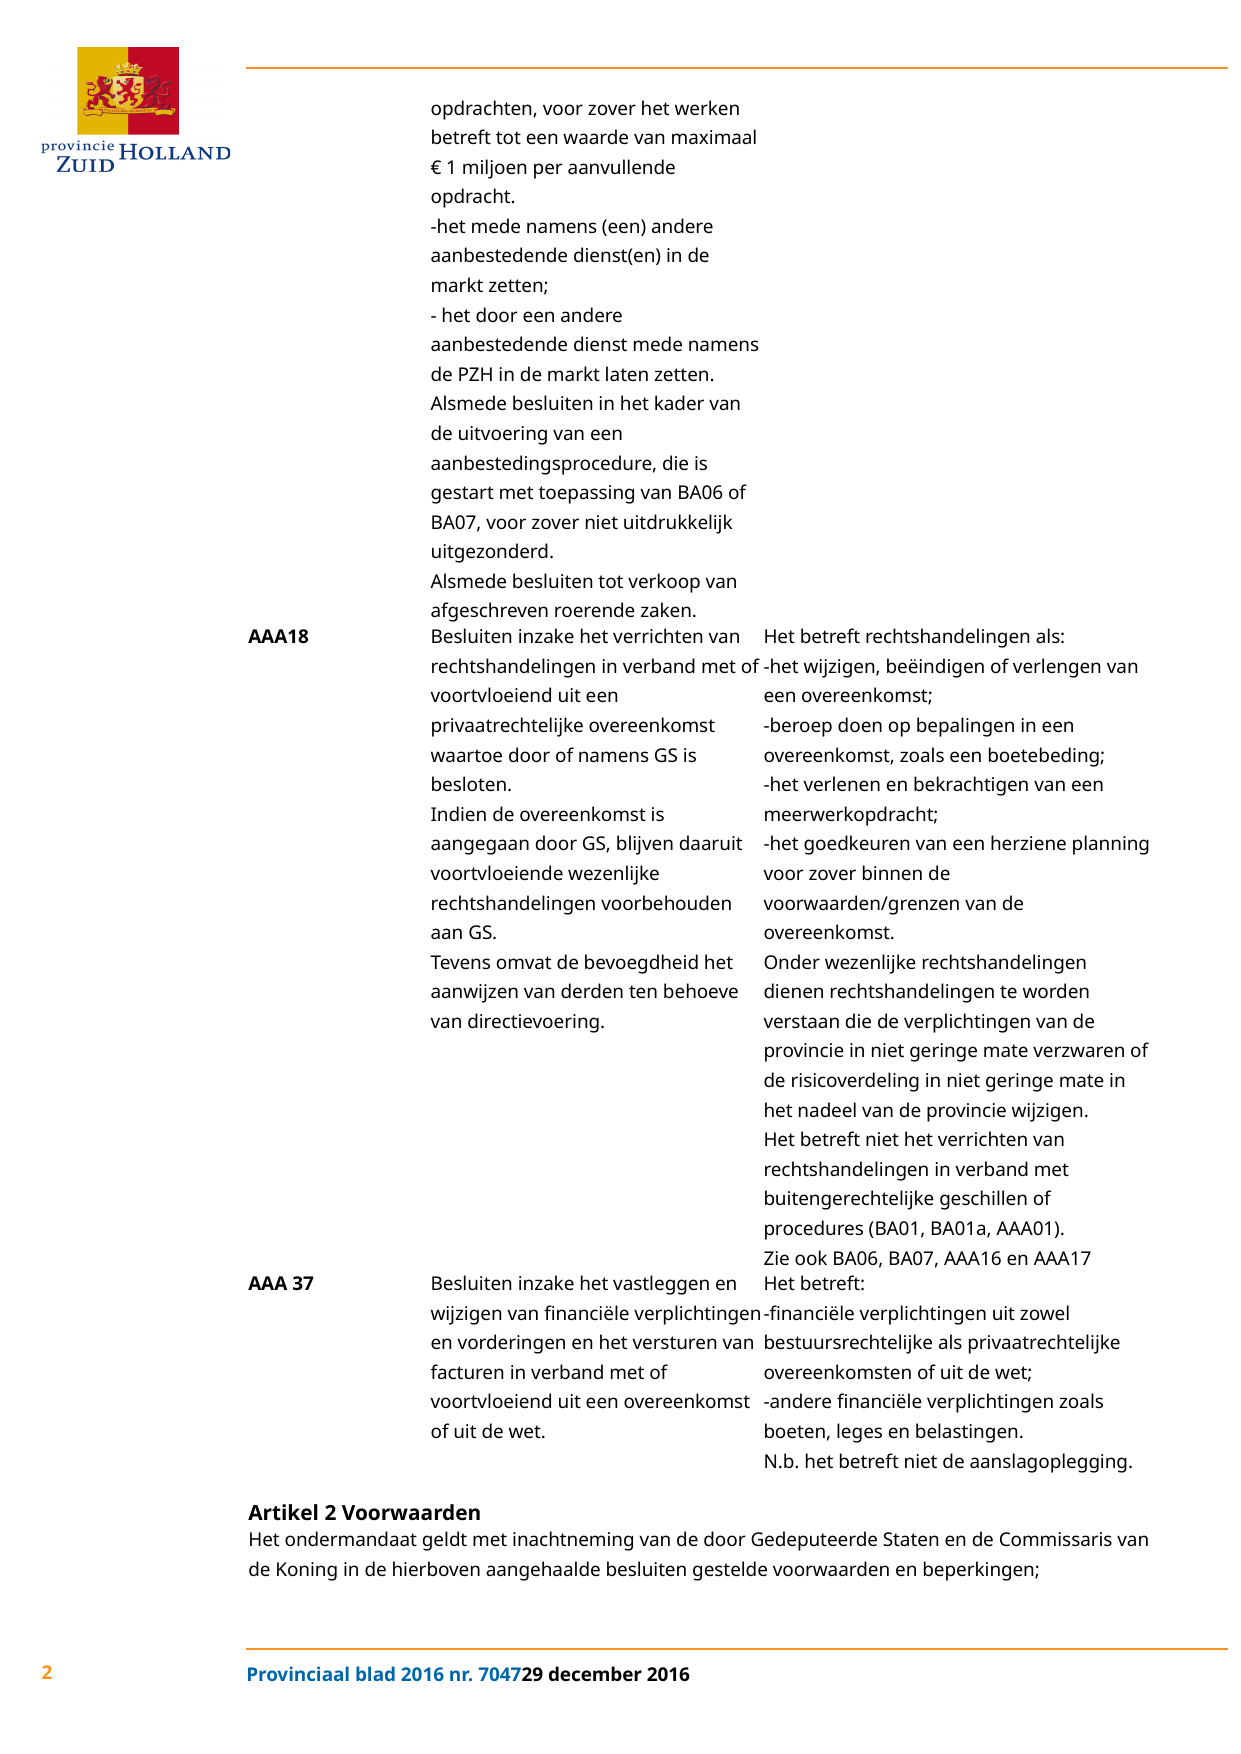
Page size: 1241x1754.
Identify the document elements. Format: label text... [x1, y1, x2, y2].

table_cell [763, 95, 1152, 623]
table_cell AAA 37 [248, 1270, 430, 1474]
table_cell AAA18 [248, 624, 430, 1270]
table_cell Besluiten inzake het vastleggen en wijzigen van financiële verplichtingen en vorderingen en het versturen van facturen in verband met of voortvloeiend uit een overeenkomst of uit de wet. [430, 1270, 763, 1474]
text Het ondermandaat geldt met inachtneming van de door Gedeputeerde Staten en de Commissaris van de Koning in de hierboven aangehaalde besluiten gestelde voorwaarden en beperkingen; [248, 1526, 1152, 1581]
table_cell [248, 95, 430, 623]
table_cell Het betreft rechtshandelingen als: -het wijzigen, beëindigen of verlengen van een overeenkomst; -beroep doen op bepalingen in een overeenkomst, zoals een boetebeding; -het verlenen en bekrachtigen van een meerwerkopdracht; -het goedkeuren van een herziene planning voor zover binnen de voorwaarden/grenzen van de overeenkomst. Onder wezenlijke rechtshandelingen dienen rechtshandelingen te worden verstaan die de verplichtingen van de provincie in niet geringe mate verzwaren of de risicoverdeling in niet geringe mate in het nadeel van de provincie wijzigen. Het betreft niet het verrichten van rechtshandelingen in verband met buitengerechtelijke geschillen of procedures (BA01, BA01a, AAA01). Zie ook BA06, BA07, AAA16 en AAA17 [763, 624, 1152, 1270]
text Artikel 2 Voorwaarden [248, 1498, 1152, 1526]
table_cell Besluiten inzake het verrichten van rechtshandelingen in verband met of voortvloeiend uit een privaatrechtelijke overeenkomst waartoe door of namens GS is besloten. Indien de overeenkomst is aangegaan door GS, blijven daaruit voortvloeiende wezenlijke rechtshandelingen voorbehouden aan GS. Tevens omvat de bevoegdheid het aanwijzen van derden ten behoeve van directievoering. [430, 624, 763, 1270]
table_cell opdrachten, voor zover het werken betreft tot een waarde van maximaal € 1 miljoen per aanvullende opdracht. -het mede namens (een) andere aanbestedende dienst(en) in de markt zetten; - het door een andere aanbestedende dienst mede namens de PZH in de markt laten zetten. Alsmede besluiten in het kader van de uitvoering van een aanbestedingsprocedure, die is gestart met toepassing van BA06 of BA07, voor zover niet uitdrukkelijk uitgezonderd. Alsmede besluiten tot verkoop van afgeschreven roerende zaken. [430, 95, 763, 623]
table_cell Het betreft: -financiële verplichtingen uit zowel bestuursrechtelijke als privaatrechtelijke overeenkomsten of uit de wet; -andere financiële verplichtingen zoals boeten, leges en belastingen. N.b. het betreft niet de aanslagoplegging. [763, 1270, 1152, 1474]
picture [41, 47, 231, 172]
